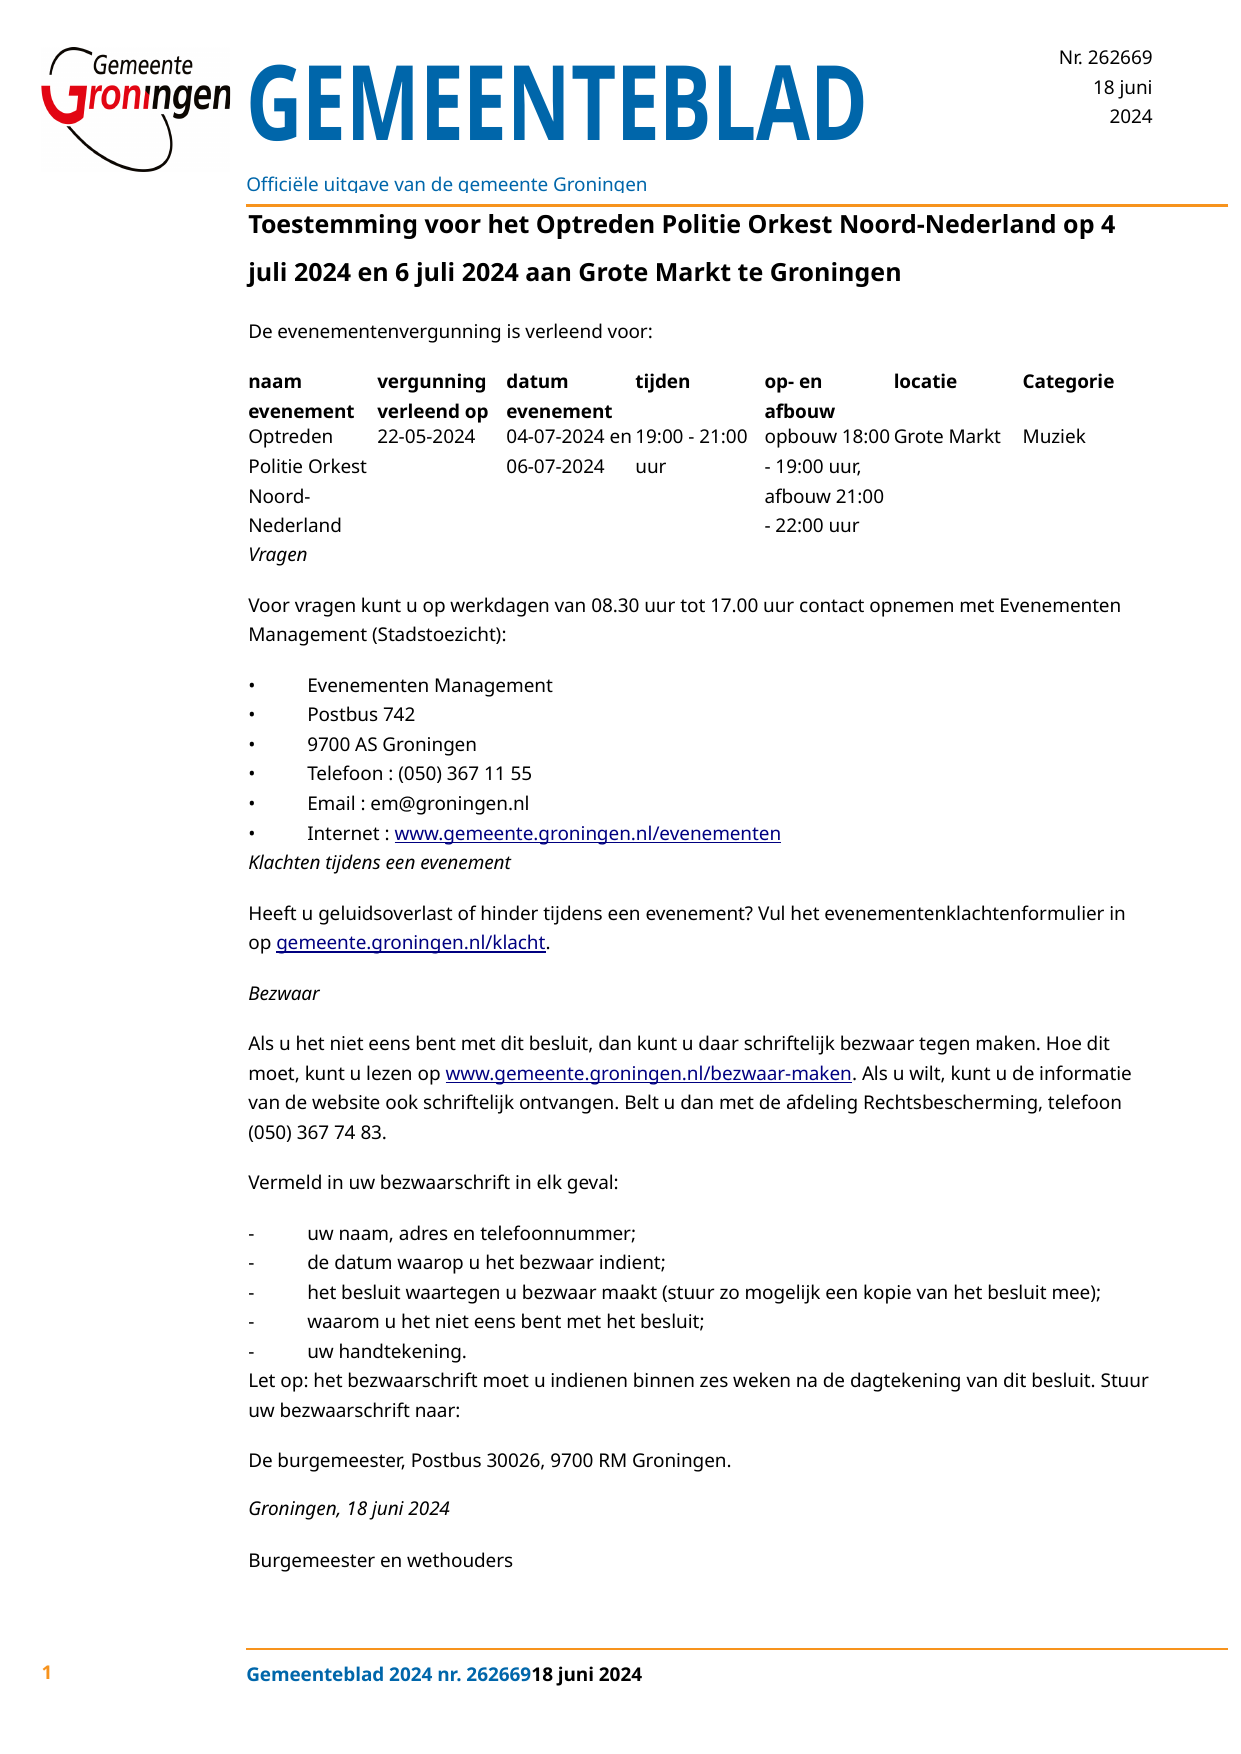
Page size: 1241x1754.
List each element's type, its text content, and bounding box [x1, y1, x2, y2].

text Heeft u geluidsoverlast of hinder tijdens een evenement? Vul het evenementenklachtenformulier in op gemeente.groningen.nl/klacht. [248, 900, 1152, 955]
text Vragen [248, 541, 1152, 567]
list de datum waarop u het bezwaar indient; [248, 1249, 1152, 1275]
table_cell opbouw 18:00 - 19:00 uur, afbouw 21:00 - 22:00 uur [764, 424, 893, 538]
table_header datum evenement [506, 369, 635, 424]
text Als u het niet eens bent met dit besluit, dan kunt u daar schriftelijk bezwaar tegen maken. Hoe dit moet, kunt u lezen op www.gemeente.groningen.nl/bezwaar-maken. Als u wilt, kunt u de informatie van de website ook schriftelijk ontvangen. Belt u dan met de afdeling Rechtsbescherming, telefoon (050) 367 74 83. [248, 1030, 1152, 1145]
list Postbus 742 [248, 701, 1152, 727]
table_cell 04-07-2024 en 06-07-2024 [506, 424, 635, 538]
table_header op- en afbouw [764, 369, 893, 424]
picture [41, 47, 231, 172]
table_cell 19:00 - 21:00 uur [635, 424, 764, 538]
text Let op: het bezwaarschrift moet u indienen binnen zes weken na de dagtekening van dit besluit. Stuur uw bezwaarschrift naar: [248, 1368, 1152, 1423]
table_header tijden [635, 369, 764, 424]
table_header vergunning verleend op [377, 369, 506, 424]
table_cell Optreden Politie Orkest Noord-Nederland [248, 424, 377, 538]
list Email : em@groningen.nl [248, 790, 1152, 816]
text Klachten tijdens een evenement [248, 849, 1152, 875]
list waarom u het niet eens bent met het besluit; [248, 1308, 1152, 1334]
text Bezwaar [248, 980, 1152, 1006]
list uw naam, adres en telefoonnummer; [248, 1220, 1152, 1246]
list 9700 AS Groningen [248, 731, 1152, 757]
text De burgemeester, Postbus 30026, 9700 RM Groningen. [248, 1448, 1152, 1473]
text Groningen, 18 juni 2024 [248, 1496, 1152, 1521]
table_header Categorie [1023, 369, 1152, 424]
text Burgemeester en wethouders [248, 1547, 1152, 1573]
text De evenementenvergunning is verleend voor: [248, 318, 1152, 344]
table_cell Muziek [1023, 424, 1152, 538]
list het besluit waartegen u bezwaar maakt (stuur zo mogelijk een kopie van het besluit mee); [248, 1279, 1152, 1305]
list Evenementen Management [248, 672, 1152, 698]
text Vermeld in uw bezwaarschrift in elk geval: [248, 1169, 1152, 1195]
list Telefoon : (050) 367 11 55 [248, 761, 1152, 786]
table_header naam evenement [248, 369, 377, 424]
table_cell 22-05-2024 [377, 424, 506, 538]
table_header locatie [894, 369, 1022, 424]
table_cell Grote Markt [894, 424, 1022, 538]
text Toestemming voor het Optreden Politie Orkest Noord-Nederland op 4 juli 2024 en 6 juli 2024 aan Grote Markt te Groningen [248, 207, 1152, 288]
list Internet : www.gemeente.groningen.nl/evenementen [248, 820, 1152, 846]
text Voor vragen kunt u op werkdagen van 08.30 uur tot 17.00 uur contact opnemen met Evenementen Management (Stadstoezicht): [248, 592, 1152, 647]
list uw handtekening. [248, 1338, 1152, 1364]
